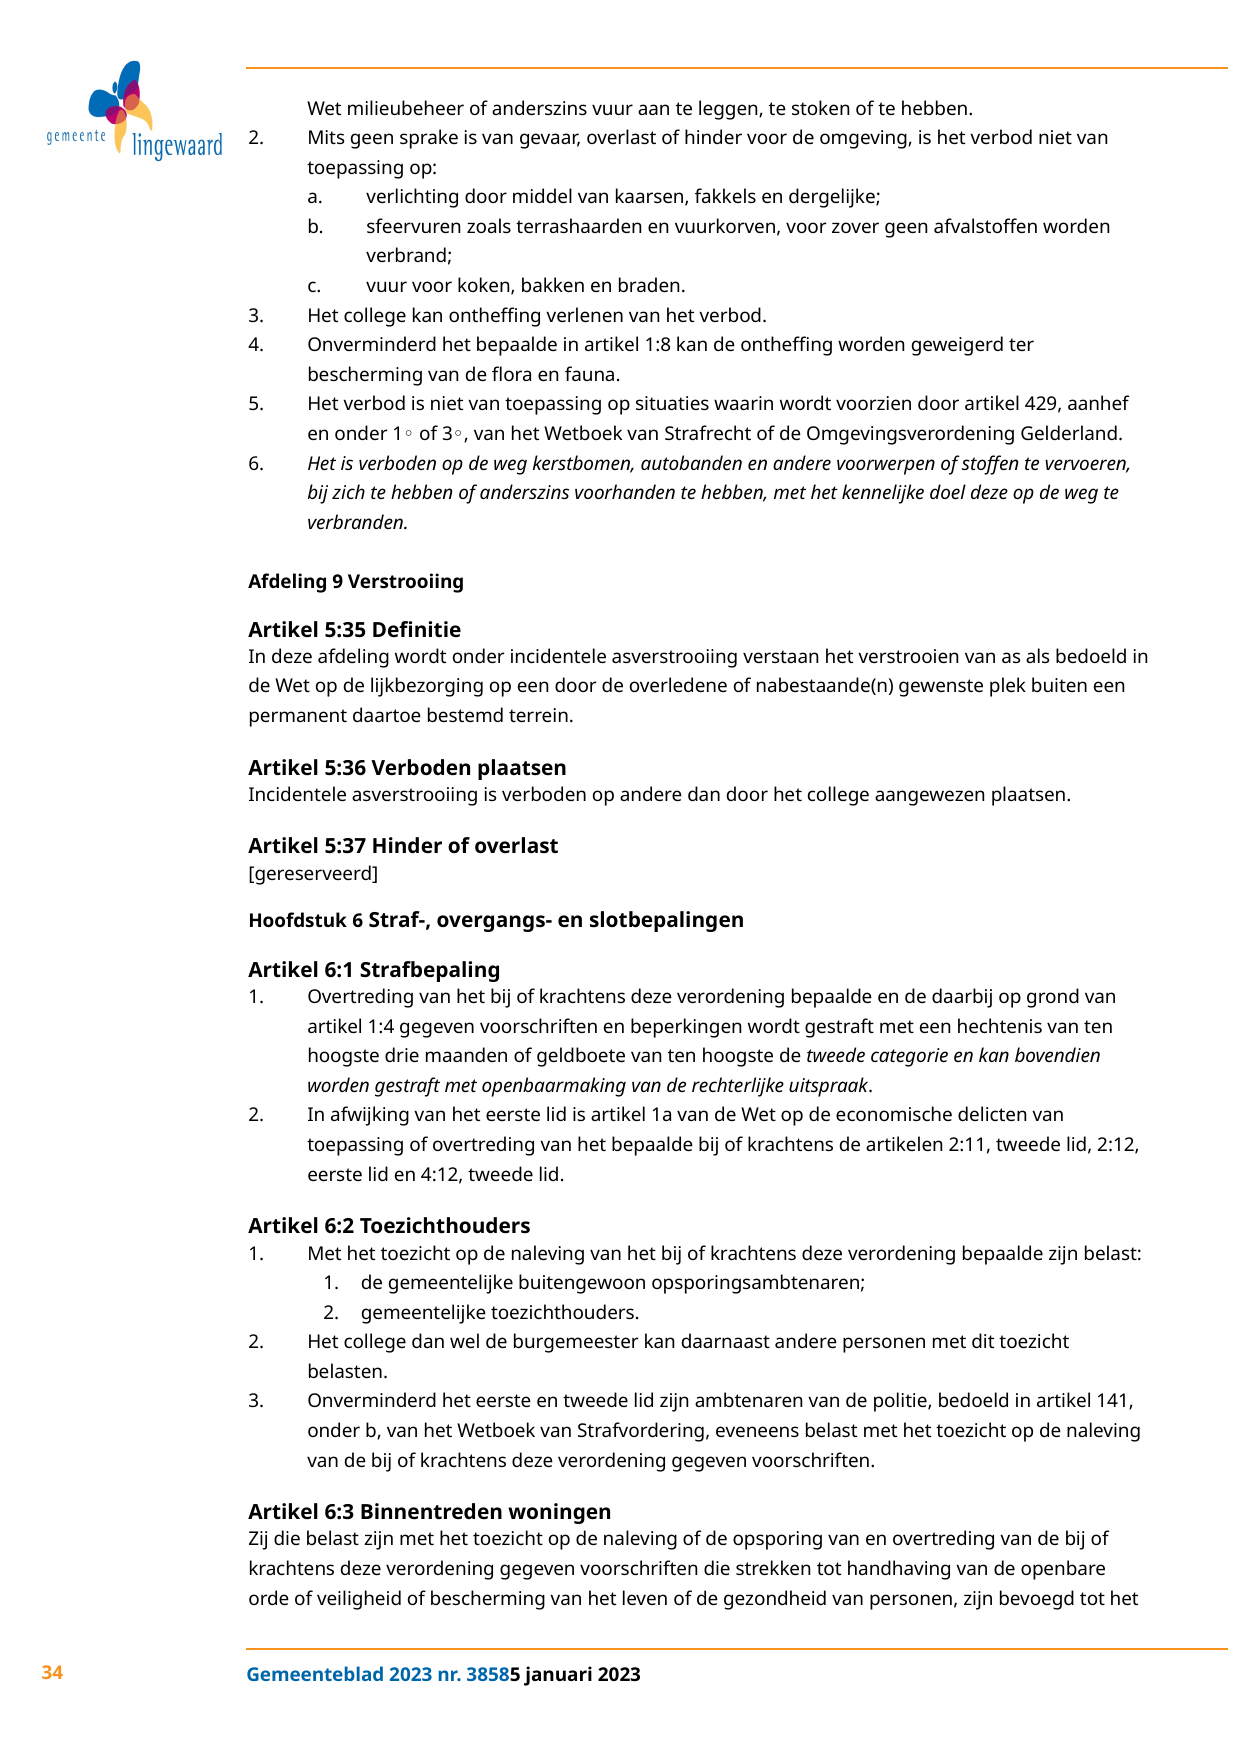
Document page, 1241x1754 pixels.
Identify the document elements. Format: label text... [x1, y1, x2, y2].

text Artikel 5:37 Hinder of overlast [248, 832, 1152, 860]
list Wet milieubeheer of anderszins vuur aan te leggen, te stoken of te hebben. [248, 95, 1152, 121]
text In deze afdeling wordt onder incidentele asverstrooiing verstaan het verstrooien van as als bedoeld in de Wet op de lijkbezorging op een door de overledene of nabestaande(n) gewenste plek buiten een permanent daartoe bestemd terrein. [248, 643, 1152, 728]
text Artikel 6:1 Strafbepaling [248, 955, 1152, 983]
text Artikel 6:3 Binnentreden woningen [248, 1497, 1152, 1526]
text Artikel 6:2 Toezichthouders [248, 1211, 1152, 1240]
list Overtreding van het bij of krachtens deze verordening bepaalde en de daarbij op grond van artikel 1:4 gegeven voorschriften en beperkingen wordt gestraft met een hechtenis van ten hoogste drie maanden of geldboete van ten hoogste de tweede categorie en kan bovendien worden gestraft met openbaarmaking van de rechterlijke uitspraak. [248, 983, 1152, 1098]
text Artikel 5:35 Definitie [248, 615, 1152, 643]
list Met het toezicht op de naleving van het bij of krachtens deze verordening bepaalde zijn belast: [248, 1240, 1152, 1265]
text [gereserveerd] [248, 860, 1152, 886]
list de gemeentelijke buitengewoon opsporingsambtenaren; [323, 1269, 1152, 1295]
list gemeentelijke toezichthouders. [323, 1299, 1152, 1324]
list Het is verboden op de weg kerstbomen, autobanden en andere voorwerpen of stoffen te vervoeren, bij zich te hebben of anderszins voorhanden te hebben, met het kennelijke doel deze op de weg te verbranden. [248, 450, 1152, 535]
text Afdeling 9 Verstrooiing [248, 568, 1152, 594]
list sfeervuren zoals terrashaarden en vuurkorven, voor zover geen afvalstoffen worden verbrand; [307, 213, 1152, 268]
list In afwijking van het eerste lid is artikel 1a van de Wet op de economische delicten van toepassing of overtreding van het bepaalde bij of krachtens de artikelen 2:11, tweede lid, 2:12, eerste lid en 4:12, tweede lid. [248, 1102, 1152, 1187]
text Artikel 5:36 Verboden plaatsen [248, 753, 1152, 781]
text Incidentele asverstrooiing is verboden op andere dan door het college aangewezen plaatsen. [248, 781, 1152, 807]
list Het college dan wel de burgemeester kan daarnaast andere personen met dit toezicht belasten. [248, 1328, 1152, 1384]
text Hoofdstuk 6 Straf-, overgangs- en slotbepalingen [248, 906, 1152, 934]
text Zij die belast zijn met het toezicht op de naleving of de opsporing van en overtreding van de bij of krachtens deze verordening gegeven voorschriften die strekken tot handhaving van de openbare orde of veiligheid of bescherming van het leven of de gezondheid van personen, zijn bevoegd tot het [248, 1526, 1152, 1611]
list Onverminderd het bepaalde in artikel 1:8 kan de ontheffing worden geweigerd ter bescherming van de flora en fauna. [248, 331, 1152, 387]
picture [41, 47, 231, 172]
list Mits geen sprake is van gevaar, overlast of hinder voor de omgeving, is het verbod niet van toepassing op: [248, 124, 1152, 180]
list Het verbod is niet van toepassing op situaties waarin wordt voorzien door artikel 429, aanhef en onder 1◦ of 3◦, van het Wetboek van Strafrecht of de Omgevingsverordening Gelderland. [248, 391, 1152, 446]
list vuur voor koken, bakken en braden. [307, 272, 1152, 298]
list Onverminderd het eerste en tweede lid zijn ambtenaren van de politie, bedoeld in artikel 141, onder b, van het Wetboek van Strafvordering, eveneens belast met het toezicht op de naleving van de bij of krachtens deze verordening gegeven voorschriften. [248, 1388, 1152, 1472]
list Het college kan ontheffing verlenen van het verbod. [248, 302, 1152, 328]
list verlichting door middel van kaarsen, fakkels en dergelijke; [307, 183, 1152, 209]
